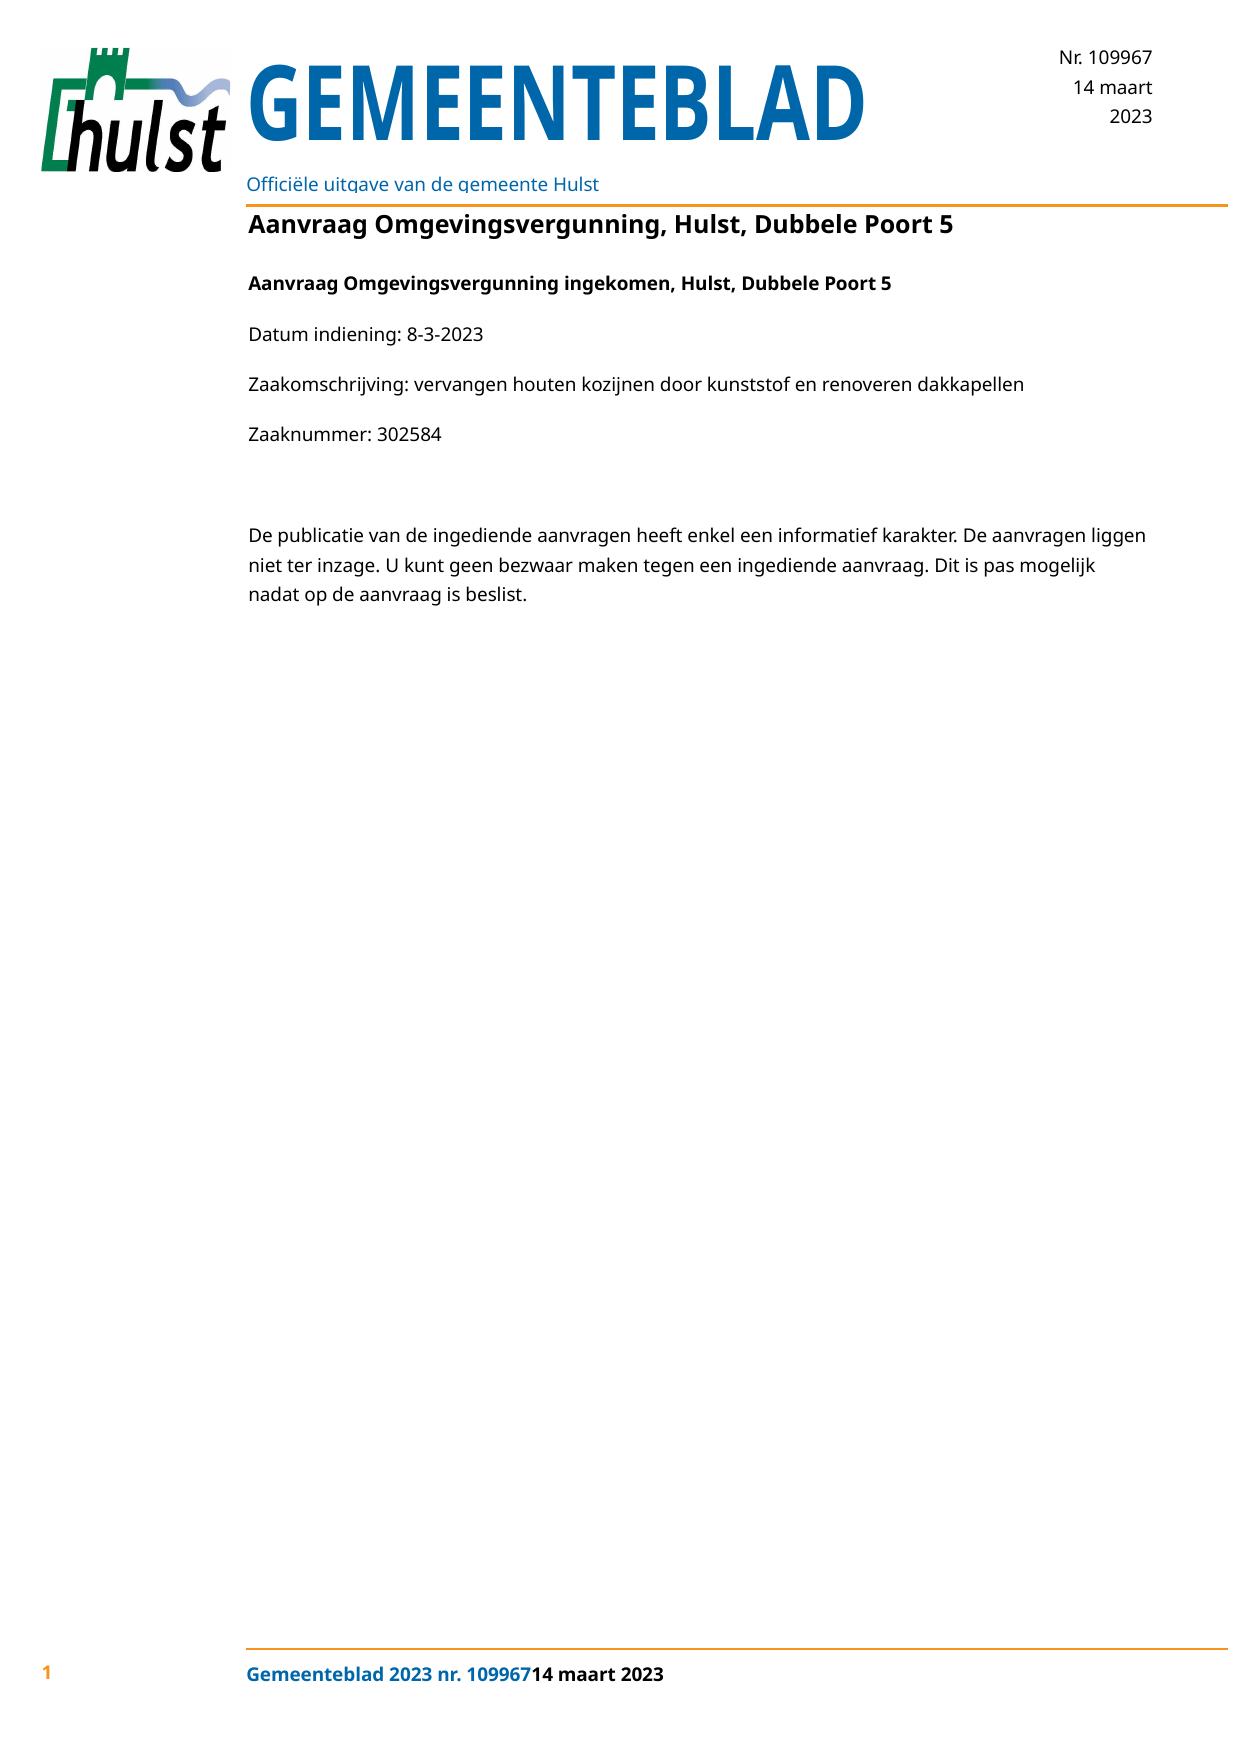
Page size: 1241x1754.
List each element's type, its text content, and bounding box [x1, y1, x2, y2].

picture [41, 47, 231, 172]
text Zaaknummer: 302584 [248, 422, 1152, 447]
text Zaakomschrijving: vervangen houten kozijnen door kunststof en renoveren dakkapellen [248, 371, 1152, 397]
text Datum indiening: 8-3-2023 [248, 321, 1152, 346]
text Aanvraag Omgevingsvergunning ingekomen, Hulst, Dubbele Poort 5 [248, 270, 1152, 296]
text Aanvraag Omgevingsvergunning, Hulst, Dubbele Poort 5 [248, 207, 1152, 241]
text De publicatie van de ingediende aanvragen heeft enkel een informatief karakter. De aanvragen liggen niet ter inzage. U kunt geen bezwaar maken tegen een ingediende aanvraag. Dit is pas mogelijk nadat op de aanvraag is beslist. [248, 522, 1152, 607]
